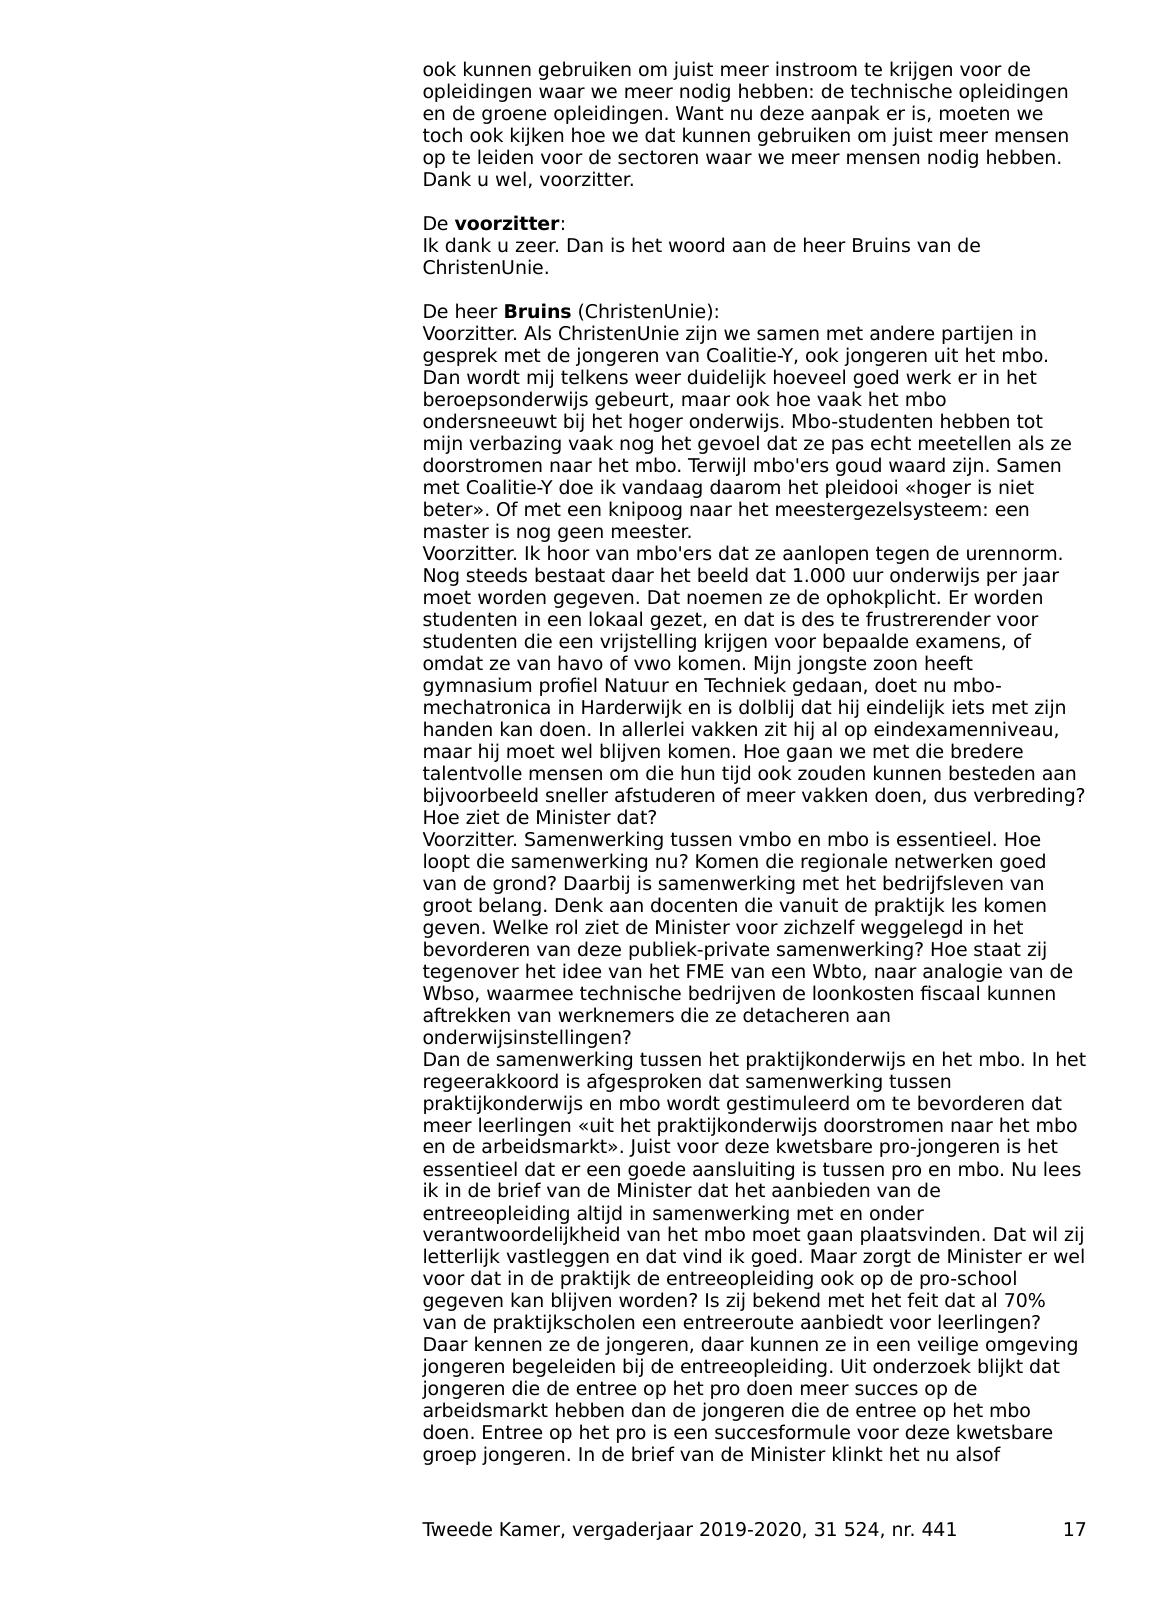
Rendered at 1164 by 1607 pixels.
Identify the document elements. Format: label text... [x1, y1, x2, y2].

text ook kunnen gebruiken om juist meer instroom te krijgen voor de opleidingen waar we meer nodig hebben: de technische opleidingen en de groene opleidingen. Want nu deze aanpak er is, moeten we toch ook kijken hoe we dat kunnen gebruiken om juist meer mensen op te leiden voor de sectoren waar we meer mensen nodig hebben. Dank u wel, voorzitter. [422, 59, 1087, 191]
text Ik dank u zeer. Dan is het woord aan de heer Bruins van de ChristenUnie. [422, 235, 1087, 279]
text Voorzitter. Samenwerking tussen vmbo en mbo is essentieel. Hoe loopt die samenwerking nu? Komen die regionale netwerken goed van de grond? Daarbij is samenwerking met het bedrijfsleven van groot belang. Denk aan docenten die vanuit de praktijk les komen geven. Welke rol ziet de Minister voor zichzelf weggelegd in het bevorderen van deze publiek-private samenwerking? Hoe staat zij tegenover het idee van het FME van een Wbto, naar analogie van de Wbso, waarmee technische bedrijven de loonkosten fiscaal kunnen aftrekken van werknemers die ze detacheren aan onderwijsinstellingen? [422, 829, 1087, 1048]
text Voorzitter. Als ChristenUnie zijn we samen met andere partijen in gesprek met de jongeren van Coalitie-Y, ook jongeren uit het mbo. Dan wordt mij telkens weer duidelijk hoeveel goed werk er in het beroepsonderwijs gebeurt, maar ook hoe vaak het mbo ondersneeuwt bij het hoger onderwijs. Mbo-studenten hebben tot mijn verbazing vaak nog het gevoel dat ze pas echt meetellen als ze doorstromen naar het mbo. Terwijl mbo'ers goud waard zijn. Samen met Coalitie-Y doe ik vandaag daarom het pleidooi «hoger is niet beter». Of met een knipoog naar het meestergezelsysteem: een master is nog geen meester. [422, 323, 1087, 543]
text De voorzitter: [422, 213, 1087, 235]
text Voorzitter. Ik hoor van mbo'ers dat ze aanlopen tegen de urennorm. Nog steeds bestaat daar het beeld dat 1.000 uur onderwijs per jaar moet worden gegeven. Dat noemen ze de ophokplicht. Er worden studenten in een lokaal gezet, en dat is des te frustrerender voor studenten die een vrijstelling krijgen voor bepaalde examens, of omdat ze van havo of vwo komen. Mijn jongste zoon heeft gymnasium profiel Natuur en Techniek gedaan, doet nu mbo-mechatronica in Harderwijk en is dolblij dat hij eindelijk iets met zijn handen kan doen. In allerlei vakken zit hij al op eindexamenniveau, maar hij moet wel blijven komen. Hoe gaan we met die bredere talentvolle mensen om die hun tijd ook zouden kunnen besteden aan bijvoorbeeld sneller afstuderen of meer vakken doen, dus verbreding? Hoe ziet de Minister dat? [422, 543, 1087, 829]
text Dan de samenwerking tussen het praktijkonderwijs en het mbo. In het regeerakkoord is afgesproken dat samenwerking tussen praktijkonderwijs en mbo wordt gestimuleerd om te bevorderen dat meer leerlingen «uit het praktijkonderwijs doorstromen naar het mbo en de arbeidsmarkt». Juist voor deze kwetsbare pro-jongeren is het essentieel dat er een goede aansluiting is tussen pro en mbo. Nu lees ik in de brief van de Minister dat het aanbieden van de entreeopleiding altijd in samenwerking met en onder verantwoordelijkheid van het mbo moet gaan plaatsvinden. Dat wil zij letterlijk vastleggen en dat vind ik goed. Maar zorgt de Minister er wel voor dat in de praktijk de entreeopleiding ook op de pro-school gegeven kan blijven worden? Is zij bekend met het feit dat al 70% van de praktijkscholen een entreeroute aanbiedt voor leerlingen? Daar kennen ze de jongeren, daar kunnen ze in een veilige omgeving jongeren begeleiden bij de entreeopleiding. Uit onderzoek blijkt dat jongeren die de entree op het pro doen meer succes op de arbeidsmarkt hebben dan de jongeren die de entree op het mbo doen. Entree op het pro is een succesformule voor deze kwetsbare groep jongeren. In de brief van de Minister klinkt het nu alsof [422, 1048, 1087, 1466]
text De heer Bruins (ChristenUnie): [422, 301, 1087, 323]
